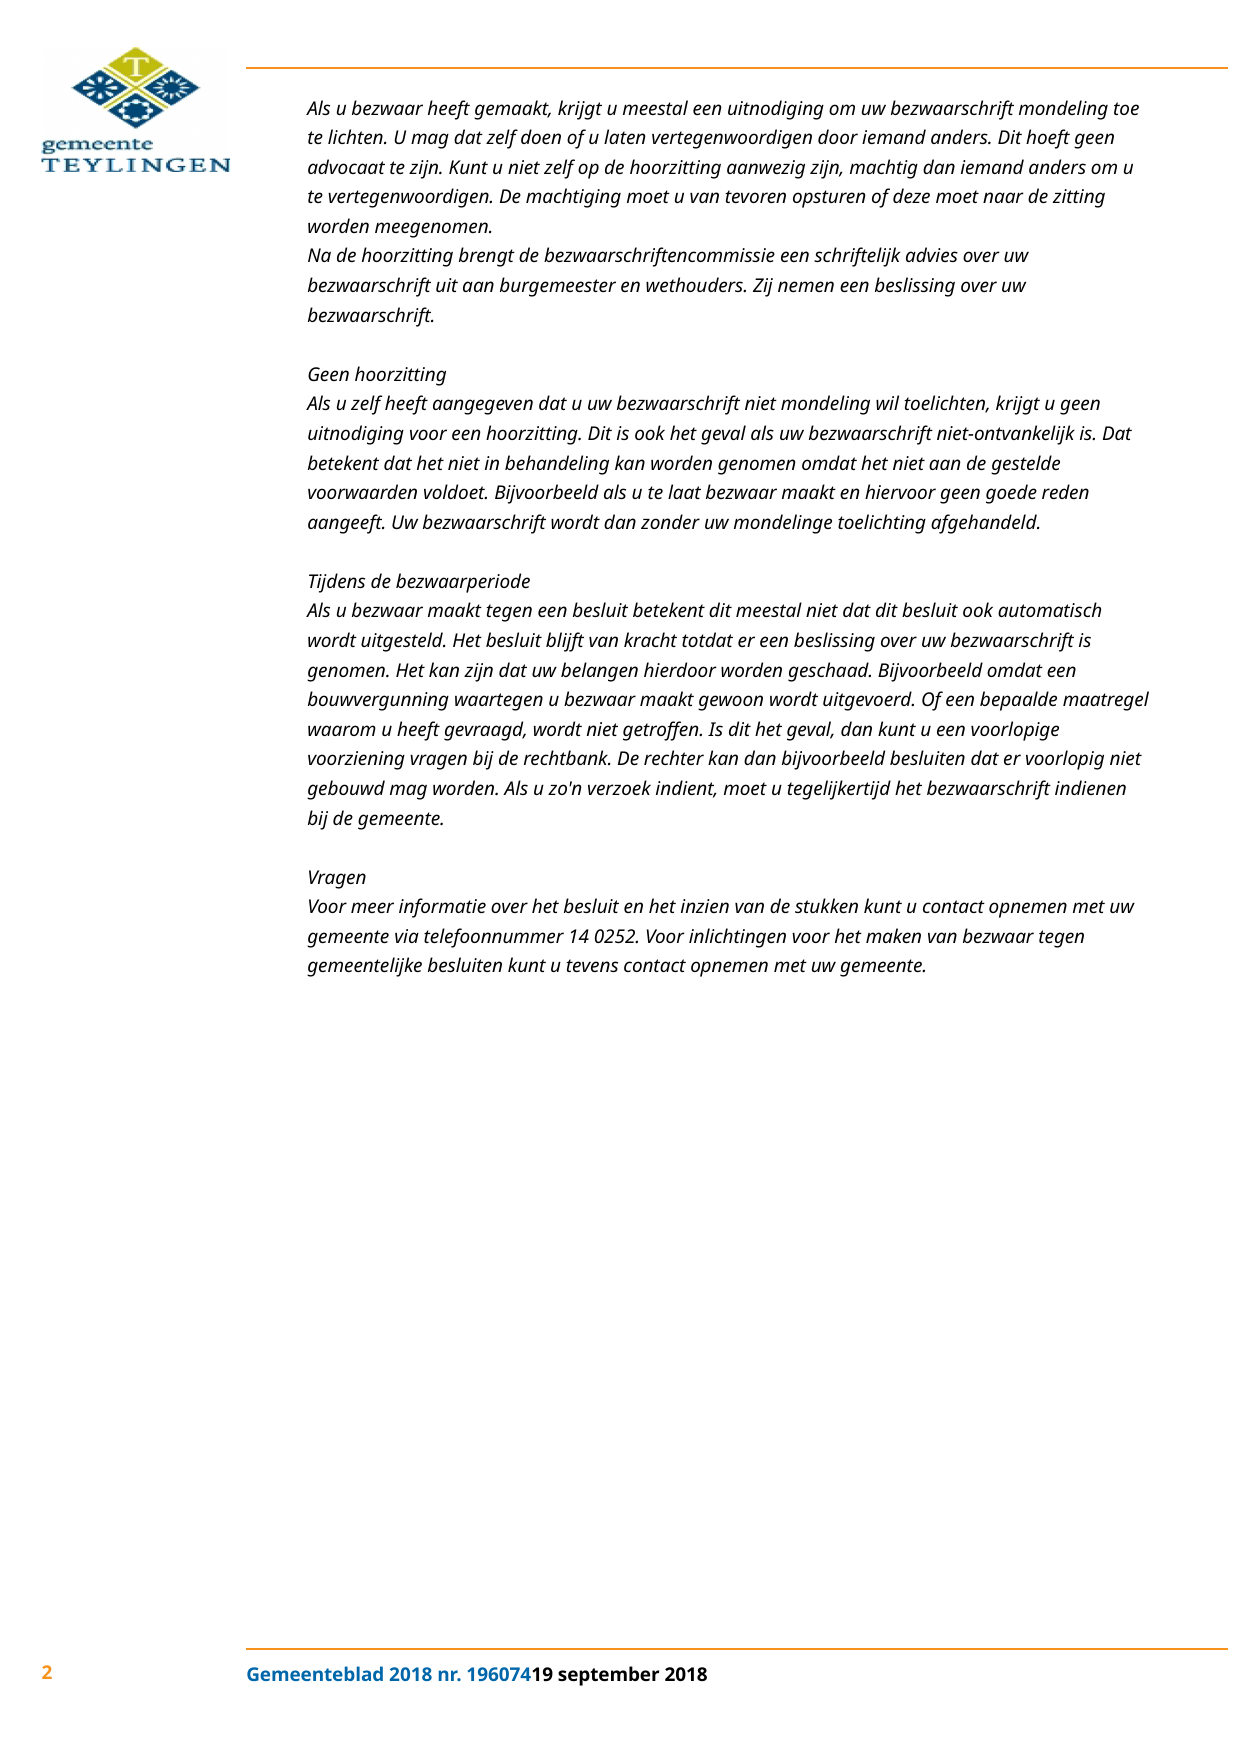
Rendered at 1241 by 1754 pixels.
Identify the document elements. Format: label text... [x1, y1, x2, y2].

list Tijdens de bezwaarperiode [248, 568, 1152, 594]
picture [41, 47, 231, 172]
list Als u bezwaar maakt tegen een besluit betekent dit meestal niet dat dit besluit ook automatisch wordt uitgesteld. Het besluit blijft van kracht totdat er een beslissing over uw bezwaarschrift is genomen. Het kan zijn dat uw belangen hierdoor worden geschaad. Bijvoorbeeld omdat een bouwvergunning waartegen u bezwaar maakt gewoon wordt uitgevoerd. Of een bepaalde maatregel waarom u heeft gevraagd, wordt niet getroffen. Is dit het geval, dan kunt u een voorlopige voorziening vragen bij de rechtbank. De rechter kan dan bijvoorbeeld besluiten dat er voorlopig niet gebouwd mag worden. Als u zo'n verzoek indient, moet u tegelijkertijd het bezwaarschrift indienen bij de gemeente. [248, 598, 1152, 831]
list Als u zelf heeft aangegeven dat u uw bezwaarschrift niet mondeling wil toelichten, krijgt u geen uitnodiging voor een hoorzitting. Dit is ook het geval als uw bezwaarschrift niet-ontvankelijk is. Dat betekent dat het niet in behandeling kan worden genomen omdat het niet aan de gestelde voorwaarden voldoet. Bijvoorbeeld als u te laat bezwaar maakt en hiervoor geen goede reden aangeeft. Uw bezwaarschrift wordt dan zonder uw mondelinge toelichting afgehandeld. [248, 391, 1152, 535]
list Als u bezwaar heeft gemaakt, krijgt u meestal een uitnodiging om uw bezwaarschrift mondeling toe te lichten. U mag dat zelf doen of u laten vertegenwoordigen door iemand anders. Dit hoeft geen advocaat te zijn. Kunt u niet zelf op de hoorzitting aanwezig zijn, machtig dan iemand anders om u te vertegenwoordigen. De machtiging moet u van tevoren opsturen of deze moet naar de zitting worden meegenomen. [248, 95, 1152, 239]
list Vragen [248, 864, 1152, 890]
list Geen hoorzitting [248, 361, 1152, 387]
list Voor meer informatie over het besluit en het inzien van de stukken kunt u contact opnemen met uw gemeente via telefoonnummer 14 0252. Voor inlichtingen voor het maken van bezwaar tegen gemeentelijke besluiten kunt u tevens contact opnemen met uw gemeente. [248, 893, 1152, 978]
list Na de hoorzitting brengt de bezwaarschriftencommissie een schriftelijk advies over uw bezwaarschrift uit aan burgemeester en wethouders. Zij nemen een beslissing over uw bezwaarschrift. [248, 243, 1152, 328]
